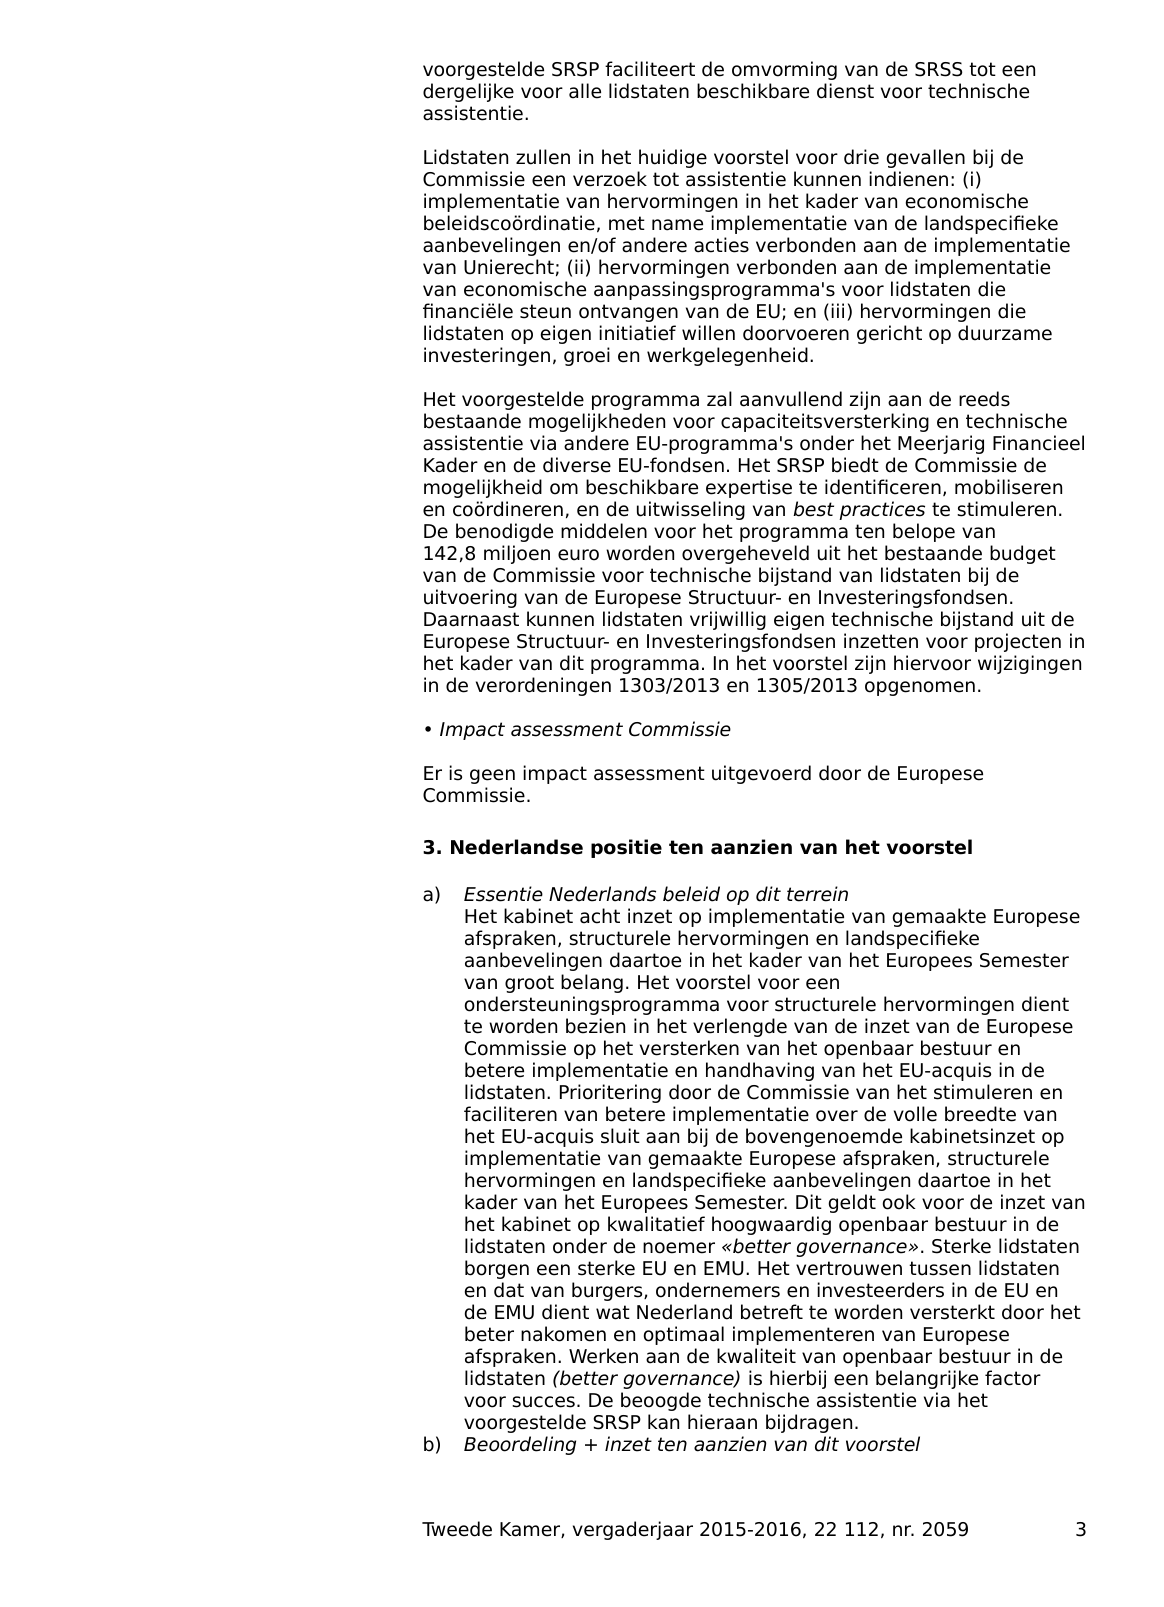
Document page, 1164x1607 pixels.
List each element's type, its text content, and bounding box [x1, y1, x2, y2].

text De benodigde middelen voor het programma ten belope van 142,8 miljoen euro worden overgeheveld uit het bestaande budget van de Commissie voor technische bijstand van lidstaten bij de uitvoering van de Europese Structuur- en Investeringsfondsen. Daarnaast kunnen lidstaten vrijwillig eigen technische bijstand uit de Europese Structuur- en Investeringsfondsen inzetten voor projecten in het kader van dit programma. In het voorstel zijn hiervoor wijzigingen in de verordeningen 1303/2013 en 1305/2013 opgenomen. [422, 521, 1087, 697]
text Lidstaten zullen in het huidige voorstel voor drie gevallen bij de Commissie een verzoek tot assistentie kunnen indienen: (i) implementatie van hervormingen in het kader van economische beleidscoördinatie, met name implementatie van de landspecifieke aanbevelingen en/of andere acties verbonden aan de implementatie van Unierecht; (ii) hervormingen verbonden aan de implementatie van economische aanpassingsprogramma's voor lidstaten die financiële steun ontvangen van de EU; en (iii) hervormingen die lidstaten op eigen initiatief willen doorvoeren gericht op duurzame investeringen, groei en werkgelegenheid. [422, 147, 1087, 367]
subtitle 3. Nederlandse positie ten aanzien van het voorstel [422, 837, 1087, 859]
text b) Beoordeling + inzet ten aanzien van dit voorstel [422, 1434, 1087, 1456]
subtitle • Impact assessment Commissie [422, 719, 1087, 741]
text a) Essentie Nederlands beleid op dit terrein [422, 884, 1087, 906]
text Het kabinet acht inzet op implementatie van gemaakte Europese afspraken, structurele hervormingen en landspecifieke aanbevelingen daartoe in het kader van het Europees Semester van groot belang. Het voorstel voor een ondersteuningsprogramma voor structurele hervormingen dient te worden bezien in het verlengde van de inzet van de Europese Commissie op het versterken van het openbaar bestuur en betere implementatie en handhaving van het EU-acquis in de lidstaten. Prioritering door de Commissie van het stimuleren en faciliteren van betere implementatie over de volle breedte van het EU-acquis sluit aan bij de bovengenoemde kabinetsinzet op implementatie van gemaakte Europese afspraken, structurele hervormingen en landspecifieke aanbevelingen daartoe in het kader van het Europees Semester. Dit geldt ook voor de inzet van het kabinet op kwalitatief hoogwaardig openbaar bestuur in de lidstaten onder de noemer «better governance». Sterke lidstaten borgen een sterke EU en EMU. Het vertrouwen tussen lidstaten en dat van burgers, ondernemers en investeerders in de EU en de EMU dient wat Nederland betreft te worden versterkt door het beter nakomen en optimaal implementeren van Europese afspraken. Werken aan de kwaliteit van openbaar bestuur in de lidstaten (better governance) is hierbij een belangrijke factor voor succes. De beoogde technische assistentie via het voorgestelde SRSP kan hieraan bijdragen. [464, 906, 1087, 1434]
text voorgestelde SRSP faciliteert de omvorming van de SRSS tot een dergelijke voor alle lidstaten beschikbare dienst voor technische assistentie. [422, 59, 1087, 125]
text Het voorgestelde programma zal aanvullend zijn aan de reeds bestaande mogelijkheden voor capaciteitsversterking en technische assistentie via andere EU-programma's onder het Meerjarig Financieel Kader en de diverse EU-fondsen. Het SRSP biedt de Commissie de mogelijkheid om beschikbare expertise te identificeren, mobiliseren en coördineren, en de uitwisseling van best practices te stimuleren. [422, 389, 1087, 521]
text Er is geen impact assessment uitgevoerd door de Europese Commissie. [422, 763, 1087, 807]
